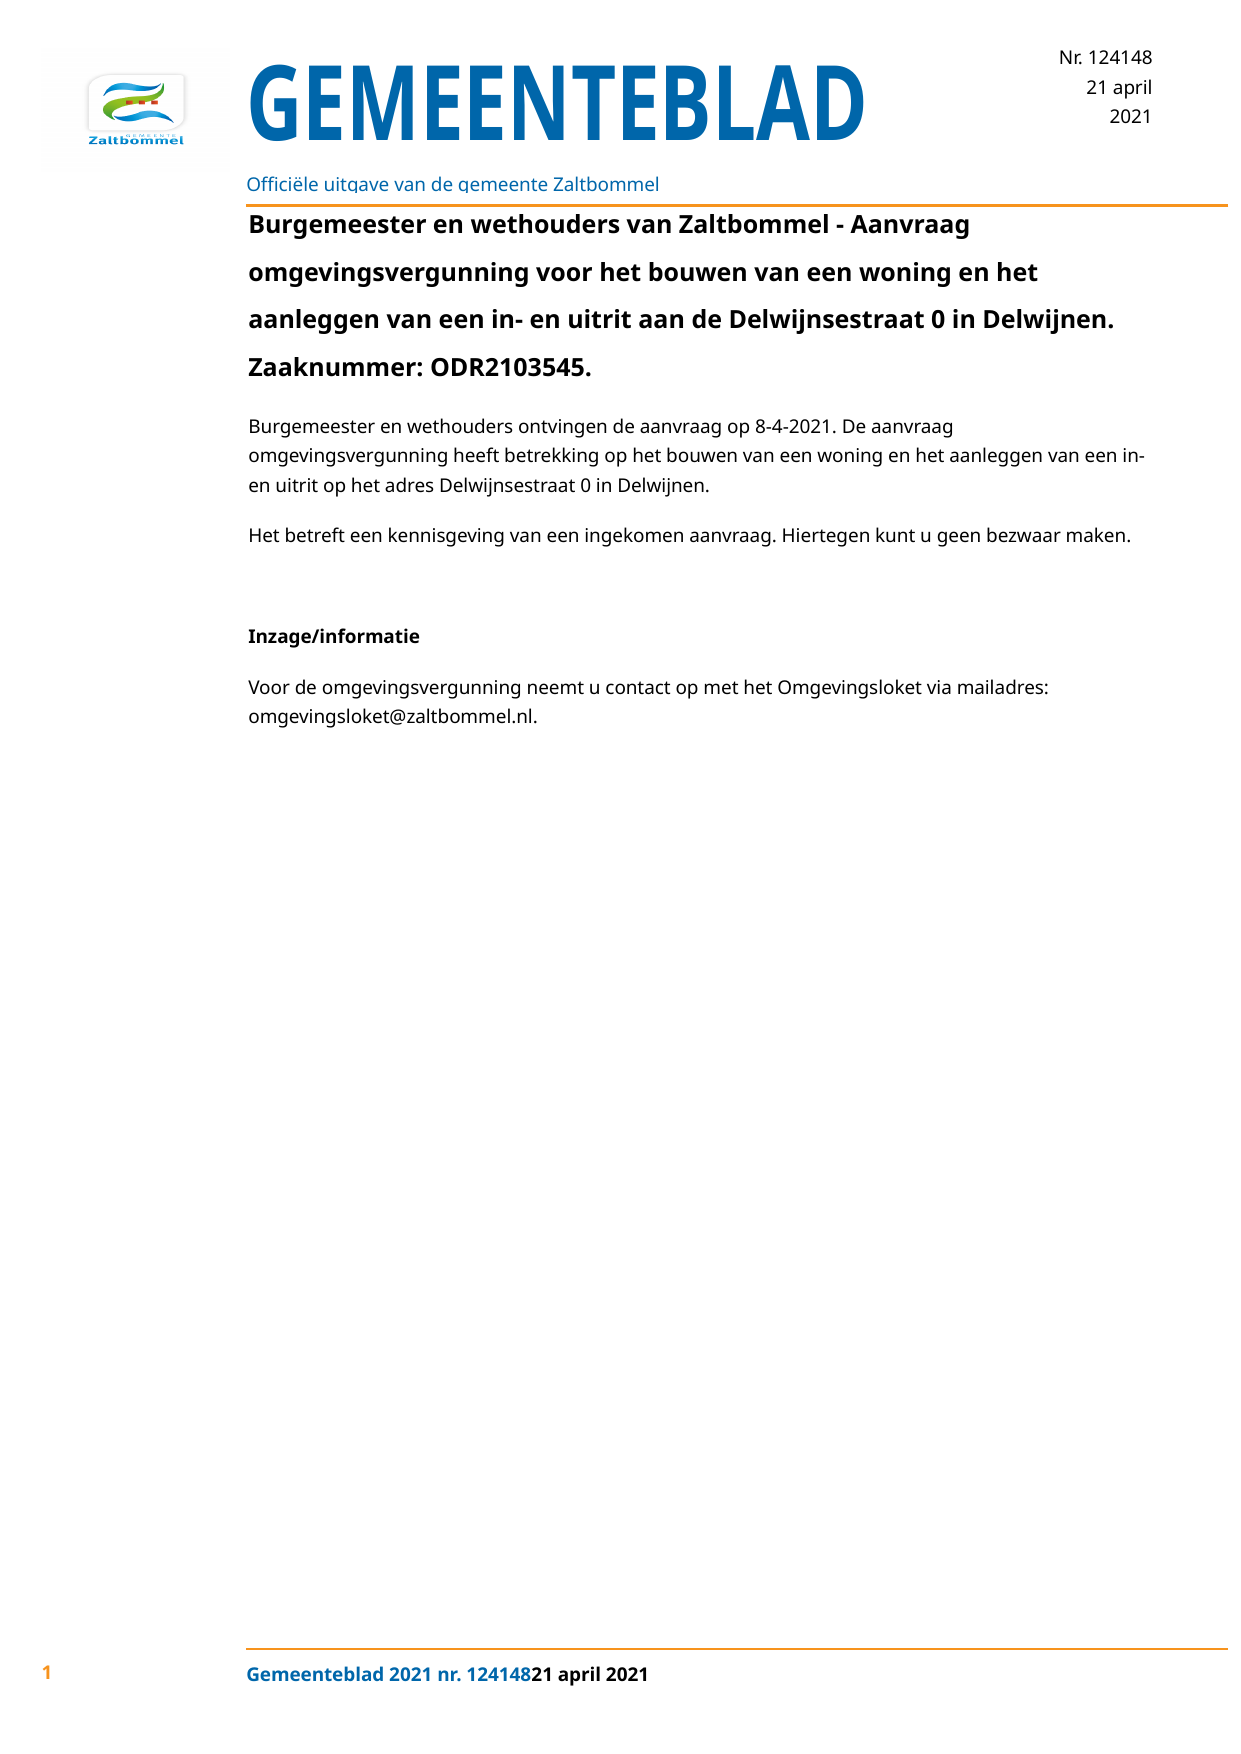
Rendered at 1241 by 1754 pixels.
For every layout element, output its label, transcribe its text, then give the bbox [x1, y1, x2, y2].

text Voor de omgevingsvergunning neemt u contact op met het Omgevingsloket via mailadres: omgevingsloket@zaltbommel.nl. [248, 674, 1152, 729]
text Burgemeester en wethouders ontvingen de aanvraag op 8-4-2021. De aanvraag omgevingsvergunning heeft betrekking op het bouwen van een woning en het aanleggen van een in- en uitrit op het adres Delwijnsestraat 0 in Delwijnen. [248, 413, 1152, 498]
picture [41, 47, 231, 172]
text Inzage/informatie [248, 623, 1152, 649]
text Het betreft een kennisgeving van een ingekomen aanvraag. Hiertegen kunt u geen bezwaar maken. [248, 523, 1152, 548]
text Burgemeester en wethouders van Zaltbommel - Aanvraag omgevingsvergunning voor het bouwen van een woning en het aanleggen van een in- en uitrit aan de Delwijnsestraat 0 in Delwijnen. Zaaknummer: ODR2103545. [248, 207, 1152, 384]
